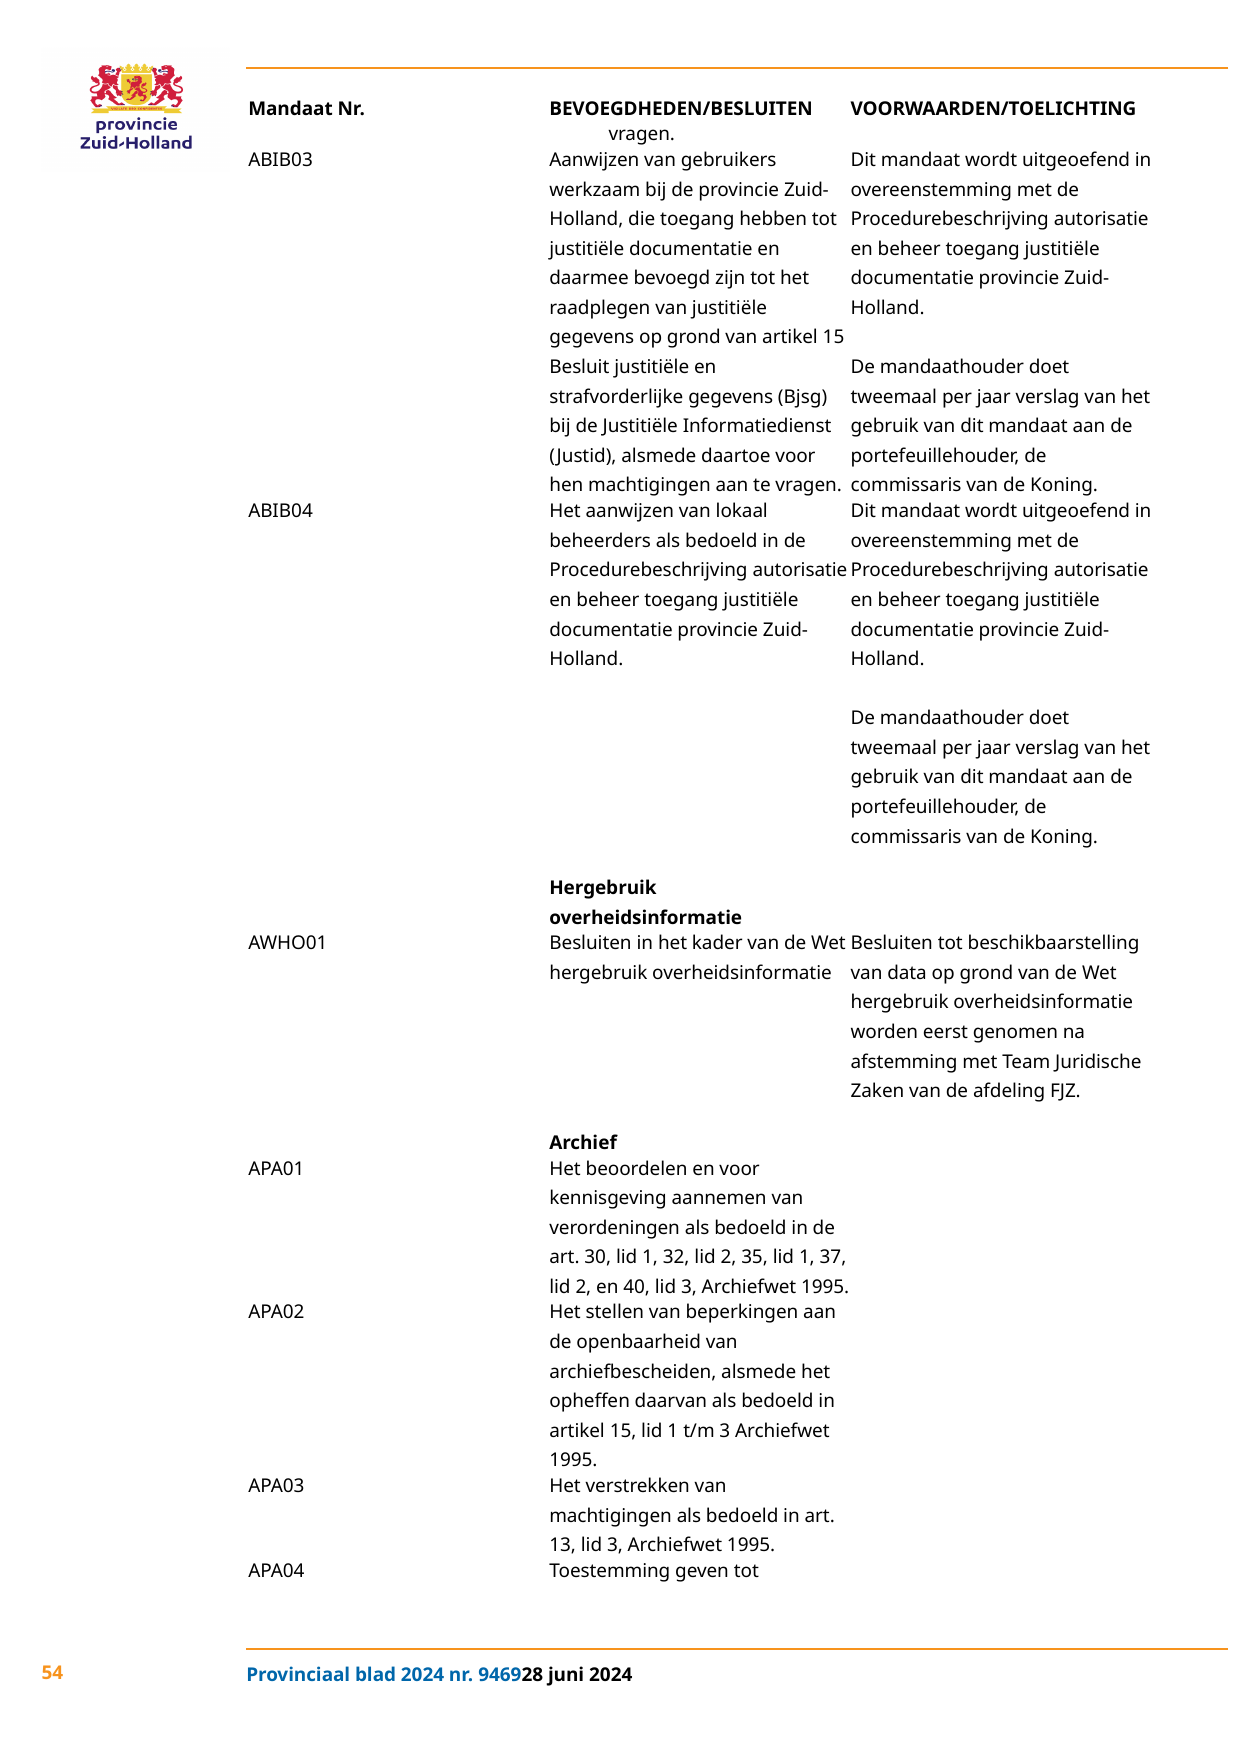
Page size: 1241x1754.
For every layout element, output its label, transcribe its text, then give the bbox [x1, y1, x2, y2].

table_cell ABIB04 [248, 498, 549, 848]
table_cell Dit mandaat wordt uitgeoefend in overeenstemming met de Procedurebeschrijving autorisatie en beheer toegang justitiële documentatie provincie Zuid-Holland. De mandaathouder doet tweemaal per jaar verslag van het gebruik van dit mandaat aan de portefeuillehouder, de commissaris van de Koning. [850, 146, 1152, 497]
table_cell Aanwijzen van gebruikers werkzaam bij de provincie Zuid-Holland, die toegang hebben tot justitiële documentatie en daarmee bevoegd zijn tot het raadplegen van justitiële gegevens op grond van artikel 15 Besluit justitiële en strafvorderlijke gegevens (Bjsg) bij de Justitiële Informatiedienst (Justid), alsmede daartoe voor hen machtigingen aan te vragen. [549, 146, 850, 497]
table_cell ABIB03 [248, 146, 549, 497]
table_cell Het verstrekken van machtigingen als bedoeld in art. 13, lid 3, Archiefwet 1995. [549, 1473, 850, 1557]
table_cell Dit mandaat wordt uitgeoefend in overeenstemming met de Procedurebeschrijving autorisatie en beheer toegang justitiële documentatie provincie Zuid-Holland. De mandaathouder doet tweemaal per jaar verslag van het gebruik van dit mandaat aan de portefeuillehouder, de commissaris van de Koning. [850, 498, 1152, 848]
table_cell [248, 849, 549, 874]
table_cell APA04 [248, 1557, 549, 1583]
table_cell Besluiten in het kader van de Wet hergebruik overheidsinformatie [549, 930, 850, 1103]
table_cell Hergebruik overheidsinformatie [549, 874, 850, 929]
table_cell [248, 874, 549, 929]
picture [41, 47, 231, 172]
table_cell Toestemming geven tot [549, 1557, 850, 1583]
table_cell [850, 1557, 1152, 1583]
table_cell [850, 849, 1152, 874]
table_cell AWHO01 [248, 930, 549, 1103]
table_cell [549, 849, 850, 874]
table_header BEVOEGDHEDEN/BESLUITEN [549, 95, 850, 121]
table_cell vragen. [549, 121, 850, 146]
table_cell [850, 1299, 1152, 1472]
table_cell [850, 1473, 1152, 1557]
table_cell Archief [549, 1129, 850, 1155]
table_cell APA03 [248, 1473, 549, 1557]
table_header Mandaat Nr. [248, 95, 549, 121]
table_cell Het beoordelen en voor kennisgeving aannemen van verordeningen als bedoeld in de art. 30, lid 1, 32, lid 2, 35, lid 1, 37, lid 2, en 40, lid 3, Archiefwet 1995. [549, 1155, 850, 1299]
table_cell Het stellen van beperkingen aan de openbaarheid van archiefbescheiden, alsmede het opheffen daarvan als bedoeld in artikel 15, lid 1 t/m 3 Archiefwet 1995. [549, 1299, 850, 1472]
table_cell Besluiten tot beschikbaarstelling van data op grond van de Wet hergebruik overheidsinformatie worden eerst genomen na afstemming met Team Juridische Zaken van de afdeling FJZ. [850, 930, 1152, 1103]
table_cell APA01 [248, 1155, 549, 1299]
table_cell Het aanwijzen van lokaal beheerders als bedoeld in de Procedurebeschrijving autorisatie en beheer toegang justitiële documentatie provincie Zuid-Holland. [549, 498, 850, 848]
table_cell [248, 1103, 549, 1129]
table_cell [850, 1155, 1152, 1299]
table_cell [850, 1129, 1152, 1155]
table_cell [248, 1129, 549, 1155]
table_cell APA02 [248, 1299, 549, 1472]
table_header VOORWAARDEN/TOELICHTING [850, 95, 1152, 121]
table_cell [248, 121, 549, 146]
table_cell [850, 1103, 1152, 1129]
table_cell [549, 1103, 850, 1129]
table_cell [850, 874, 1152, 929]
